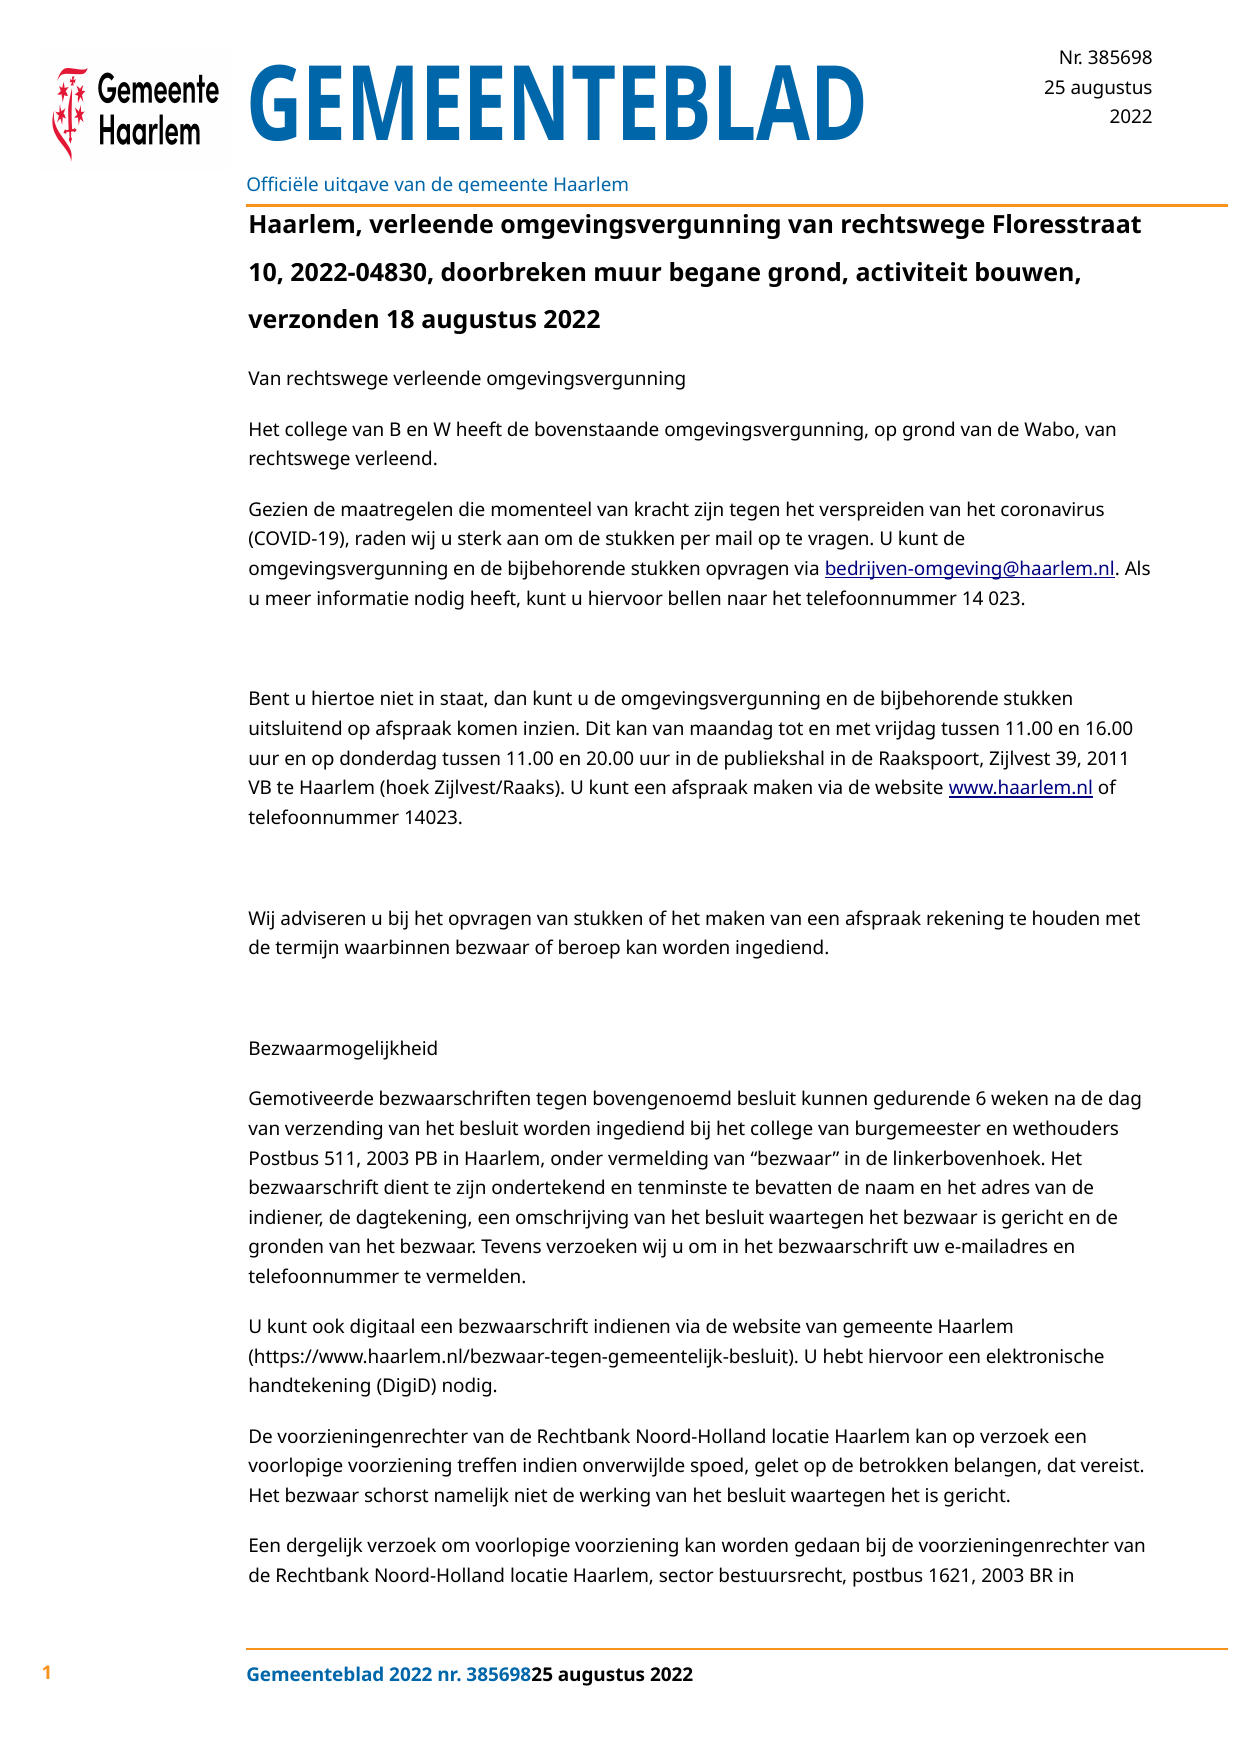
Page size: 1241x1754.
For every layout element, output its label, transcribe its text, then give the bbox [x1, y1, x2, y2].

text Gemotiveerde bezwaarschriften tegen bovengenoemd besluit kunnen gedurende 6 weken na de dag van verzending van het besluit worden ingediend bij het college van burgemeester en wethouders Postbus 511, 2003 PB in Haarlem, onder vermelding van “bezwaar” in de linkerbovenhoek. Het bezwaarschrift dient te zijn ondertekend en tenminste te bevatten de naam en het adres van de indiener, de dagtekening, een omschrijving van het besluit waartegen het bezwaar is gericht en de gronden van het bezwaar. Tevens verzoeken wij u om in het bezwaarschrift uw e-mailadres en telefoonnummer te vermelden. [248, 1086, 1152, 1289]
picture [41, 47, 231, 172]
text De voorzieningenrechter van de Rechtbank Noord-Holland locatie Haarlem kan op verzoek een voorlopige voorziening treffen indien onverwijlde spoed, gelet op de betrokken belangen, dat vereist. Het bezwaar schorst namelijk niet de werking van het besluit waartegen het is gericht. [248, 1423, 1152, 1508]
text Bezwaarmogelijkheid [248, 1035, 1152, 1061]
text Het college van B en W heeft de bovenstaande omgevingsvergunning, op grond van de Wabo, van rechtswege verleend. [248, 416, 1152, 471]
text Bent u hiertoe niet in staat, dan kunt u de omgevingsvergunning en de bijbehorende stukken uitsluitend op afspraak komen inzien. Dit kan van maandag tot en met vrijdag tussen 11.00 en 16.00 uur en op donderdag tussen 11.00 en 20.00 uur in de publiekshal in de Raakspoort, Zijlvest 39, 2011 VB te Haarlem (hoek Zijlvest/Raaks). U kunt een afspraak maken via de website www.haarlem.nl of telefoonnummer 14023. [248, 686, 1152, 829]
text Wij adviseren u bij het opvragen van stukken of het maken van een afspraak rekening te houden met de termijn waarbinnen bezwaar of beroep kan worden ingediend. [248, 905, 1152, 960]
text Gezien de maatregelen die momenteel van kracht zijn tegen het verspreiden van het coronavirus (COVID-19), raden wij u sterk aan om de stukken per mail op te vragen. U kunt de omgevingsvergunning en de bijbehorende stukken opvragen via bedrijven-omgeving@haarlem.nl. Als u meer informatie nodig heeft, kunt u hiervoor bellen naar het telefoonnummer 14 023. [248, 496, 1152, 610]
text Van rechtswege verleende omgevingsvergunning [248, 366, 1152, 391]
text Een dergelijk verzoek om voorlopige voorziening kan worden gedaan bij de voorzieningenrechter van de Rechtbank Noord-Holland locatie Haarlem, sector bestuursrecht, postbus 1621, 2003 BR in [248, 1533, 1152, 1588]
text Haarlem, verleende omgevingsvergunning van rechtswege Floresstraat 10, 2022-04830, doorbreken muur begane grond, activiteit bouwen, verzonden 18 augustus 2022 [248, 207, 1152, 336]
text U kunt ook digitaal een bezwaarschrift indienen via de website van gemeente Haarlem (https://www.haarlem.nl/bezwaar-tegen-gemeentelijk-besluit). U hebt hiervoor een elektronische handtekening (DigiD) nodig. [248, 1313, 1152, 1398]
